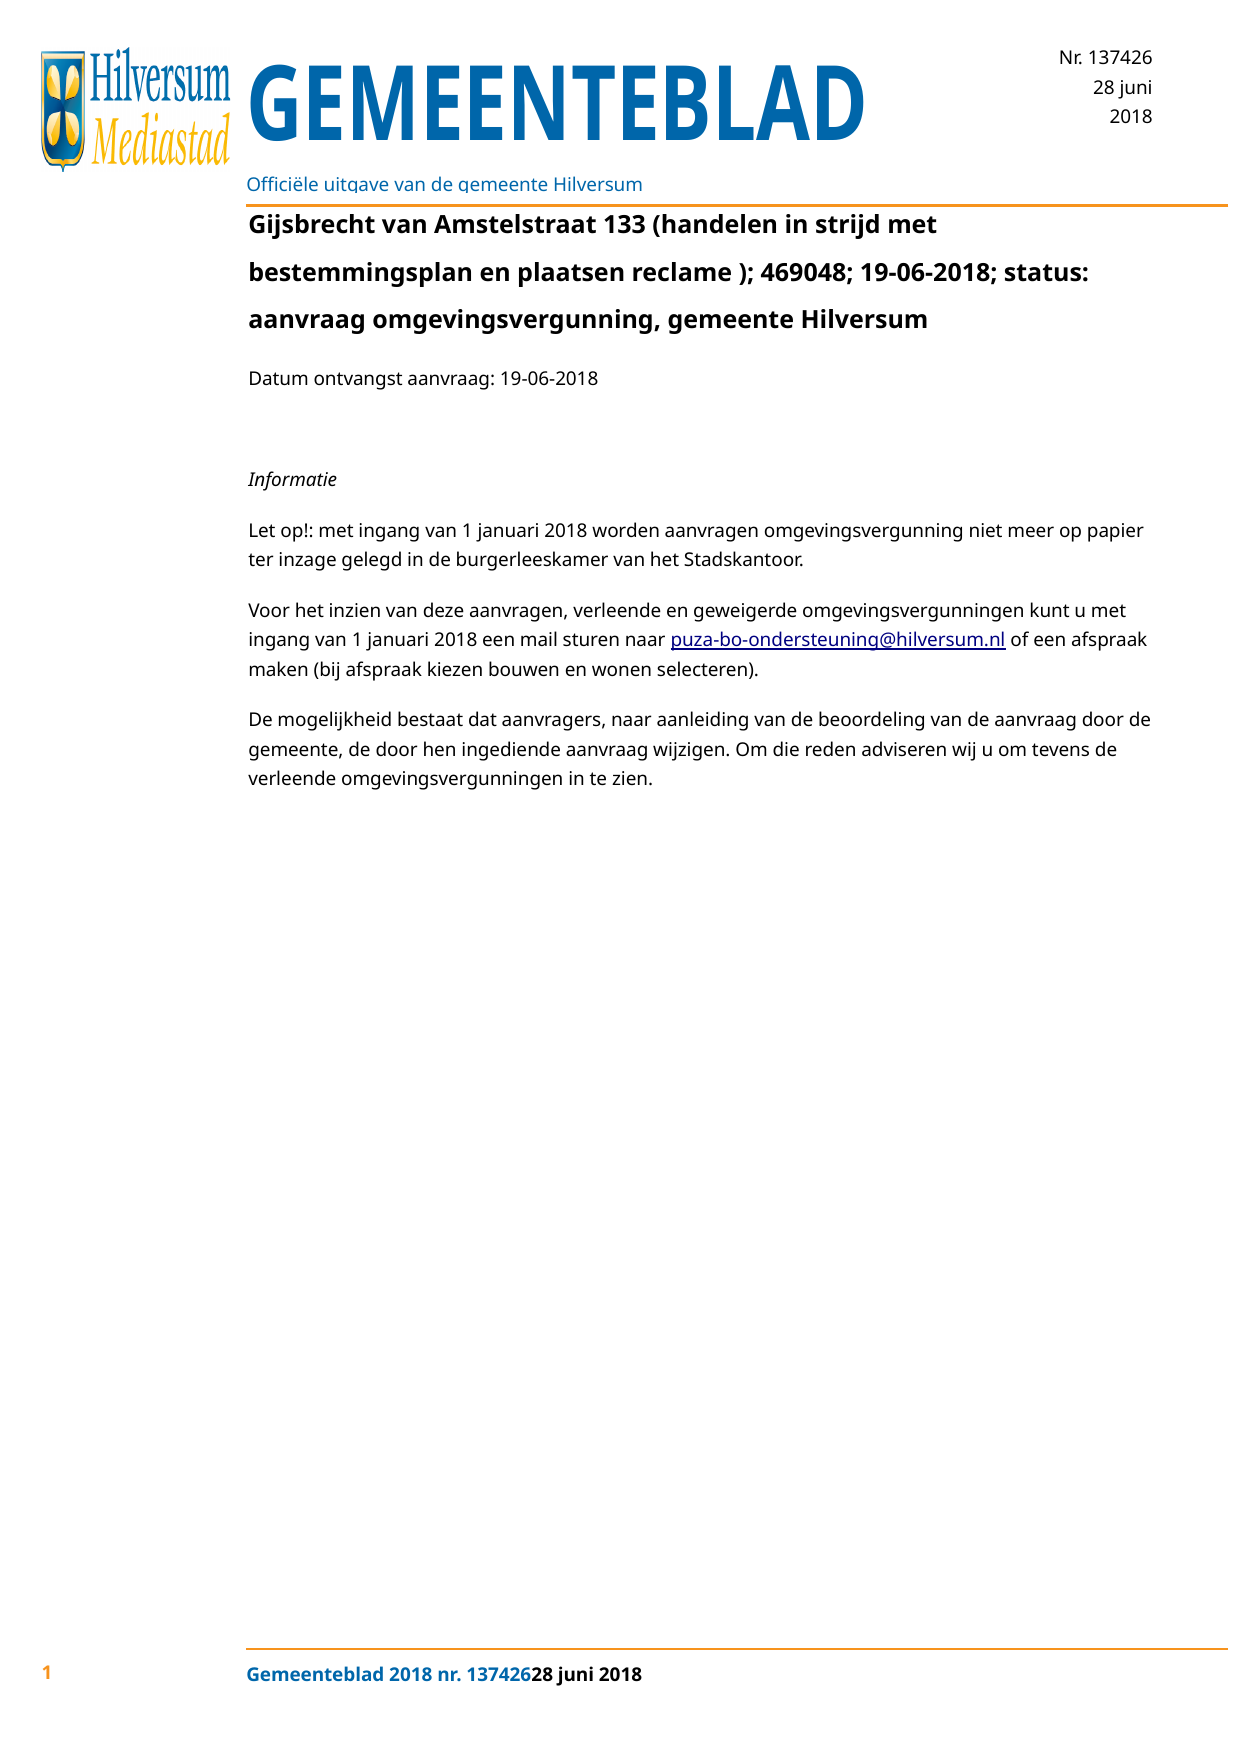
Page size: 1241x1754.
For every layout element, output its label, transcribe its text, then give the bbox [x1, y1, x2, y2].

text Informatie [248, 466, 1152, 492]
text Gijsbrecht van Amstelstraat 133 (handelen in strijd met bestemmingsplan en plaatsen reclame ); 469048; 19-06-2018; status: aanvraag omgevingsvergunning, gemeente Hilversum [248, 207, 1152, 336]
picture [41, 47, 231, 172]
text Voor het inzien van deze aanvragen, verleende en geweigerde omgevingsvergunningen kunt u met ingang van 1 januari 2018 een mail sturen naar puza-bo-ondersteuning@hilversum.nl of een afspraak maken (bij afspraak kiezen bouwen en wonen selecteren). [248, 597, 1152, 682]
text De mogelijkheid bestaat dat aanvragers, naar aanleiding van de beoordeling van de aanvraag door de gemeente, de door hen ingediende aanvraag wijzigen. Om die reden adviseren wij u om tevens de verleende omgevingsvergunningen in te zien. [248, 706, 1152, 791]
text Datum ontvangst aanvraag: 19-06-2018 [248, 366, 1152, 391]
text Let op!: met ingang van 1 januari 2018 worden aanvragen omgevingsvergunning niet meer op papier ter inzage gelegd in de burgerleeskamer van het Stadskantoor. [248, 517, 1152, 572]
